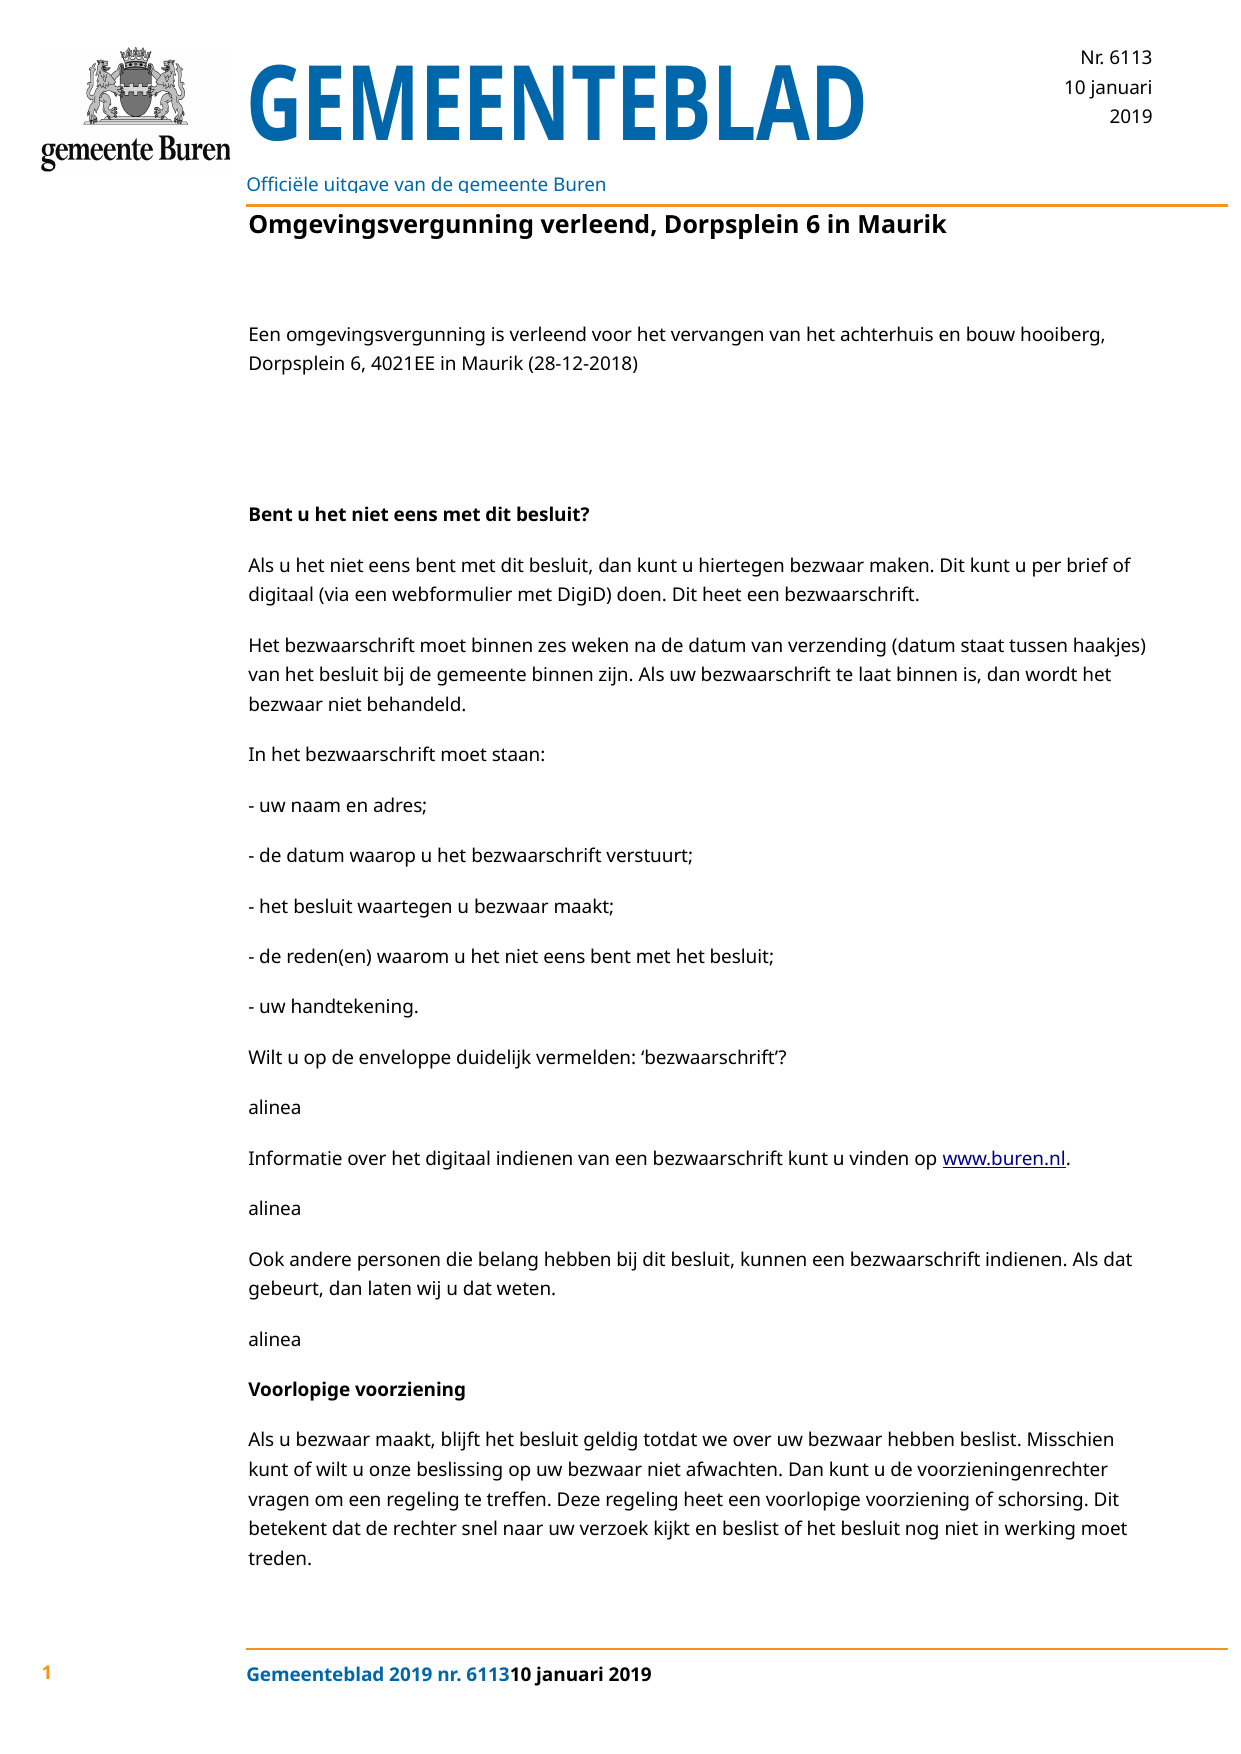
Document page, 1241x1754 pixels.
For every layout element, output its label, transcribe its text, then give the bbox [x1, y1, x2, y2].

text - de reden(en) waarom u het niet eens bent met het besluit; [248, 943, 1152, 969]
text Bent u het niet eens met dit besluit? [248, 502, 1152, 527]
text alinea­ [248, 1094, 1152, 1120]
text Wilt u op de enveloppe duidelijk vermelden: ‘bezwaarschrift’? [248, 1044, 1152, 1070]
text alinea­ [248, 1195, 1152, 1221]
text - uw handtekening. [248, 994, 1152, 1019]
text Ook andere personen die belang hebben bij dit besluit, kunnen een bezwaarschrift indienen. Als dat gebeurt, dan laten wij u dat weten. [248, 1246, 1152, 1301]
picture [41, 47, 231, 172]
text Als u het niet eens bent met dit besluit, dan kunt u hiertegen bezwaar maken. Dit kunt u per brief of digitaal (via een webformulier met DigiD) doen. Dit heet een bezwaarschrift. [248, 552, 1152, 607]
text In het bezwaarschrift moet staan: [248, 742, 1152, 767]
text - de datum waarop u het bezwaarschrift verstuurt; [248, 842, 1152, 868]
text Voorlopige voorziening [248, 1376, 1152, 1402]
text Omgevingsvergunning verleend, Dorpsplein 6 in Maurik [248, 207, 1152, 241]
text Een omgevingsvergunning is verleend voor het vervangen van het achterhuis en bouw hooiberg, Dorpsplein 6, 4021EE in Maurik (28-12-2018) [248, 321, 1152, 376]
text - het besluit waartegen u bezwaar maakt; [248, 893, 1152, 918]
text Informatie over het digitaal indienen van een bezwaarschrift kunt u vinden op www.buren.nl. [248, 1145, 1152, 1171]
text alinea­ [248, 1326, 1152, 1351]
text Als u bezwaar maakt, blijft het besluit geldig totdat we over uw bezwaar hebben beslist. Misschien kunt of wilt u onze beslissing op uw bezwaar niet afwachten. Dan kunt u de voorzieningenrechter vragen om een regeling te treffen. Deze regeling heet een voorlopige voorziening of schorsing. Dit betekent dat de rechter snel naar uw verzoek kijkt en beslist of het besluit nog niet in werking moet treden. [248, 1427, 1152, 1571]
text - uw naam en adres; [248, 792, 1152, 818]
text Het bezwaarschrift moet binnen zes weken na de datum van verzending (datum staat tussen haakjes) van het besluit bij de gemeente binnen zijn. Als uw bezwaarschrift te laat binnen is, dan wordt het bezwaar niet behandeld. [248, 632, 1152, 717]
